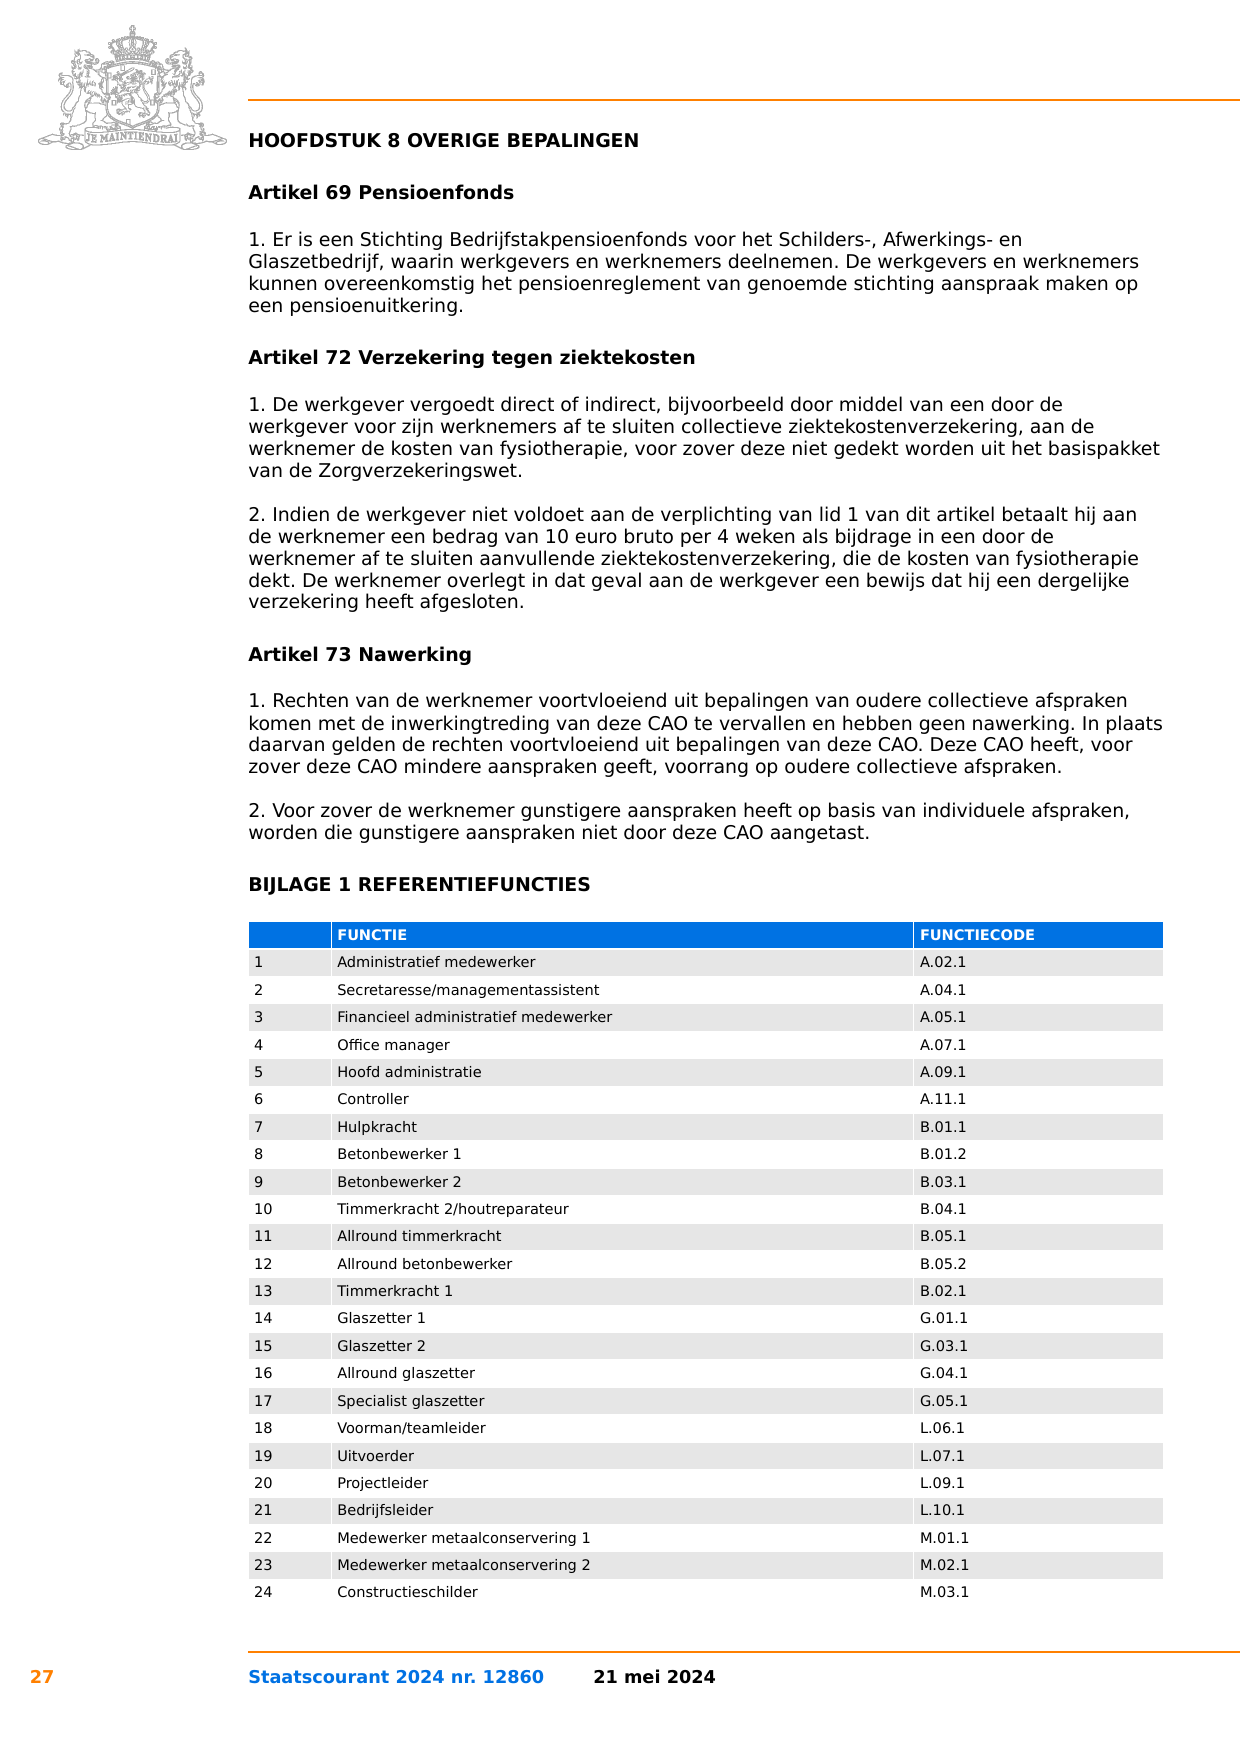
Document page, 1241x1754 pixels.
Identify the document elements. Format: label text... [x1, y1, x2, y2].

text 2. Voor zover de werknemer gunstigere aanspraken heeft op basis van individuele afspraken, worden die gunstigere aanspraken niet door deze CAO aangetast. [248, 800, 1163, 844]
table_cell 4 [249, 1032, 331, 1058]
table_cell L.07.1 [914, 1443, 1163, 1469]
table_cell Glaszetter 2 [332, 1333, 913, 1359]
subtitle BIJLAGE 1 REFERENTIEFUNCTIES [248, 874, 1163, 896]
table_cell 7 [249, 1114, 331, 1140]
table_cell L.06.1 [914, 1415, 1163, 1442]
table_cell M.02.1 [914, 1552, 1163, 1579]
table_cell 9 [249, 1169, 331, 1195]
table_header FUNCTIE [332, 922, 913, 948]
table_cell 24 [249, 1580, 331, 1606]
table_cell B.02.1 [914, 1278, 1163, 1305]
table_cell 1 [249, 950, 331, 976]
table_cell 17 [249, 1388, 331, 1414]
table_cell A.04.1 [914, 977, 1163, 1003]
table_cell Timmerkracht 1 [332, 1278, 913, 1305]
table_cell G.03.1 [914, 1333, 1163, 1359]
table_cell A.05.1 [914, 1004, 1163, 1031]
table_cell 16 [249, 1361, 331, 1387]
table_cell Medewerker metaalconservering 1 [332, 1525, 913, 1551]
text 2. Indien de werkgever niet voldoet aan de verplichting van lid 1 van dit artikel betaalt hij aan de werknemer een bedrag van 10 euro bruto per 4 weken als bijdrage in een door de werknemer af te sluiten aanvullende ziektekostenverzekering, die de kosten van fysiotherapie dekt. De werknemer overlegt in dat geval aan de werkgever een bewijs dat hij een dergelijke verzekering heeft afgesloten. [248, 503, 1163, 613]
table_cell G.01.1 [914, 1306, 1163, 1332]
table_cell 23 [249, 1552, 331, 1579]
table_cell L.10.1 [914, 1498, 1163, 1524]
subtitle Artikel 69 Pensioenfonds [248, 182, 1163, 204]
picture [38, 25, 227, 150]
table_cell Betonbewerker 2 [332, 1169, 913, 1195]
table_cell Betonbewerker 1 [332, 1141, 913, 1168]
table_cell 13 [249, 1278, 331, 1305]
table_cell 20 [249, 1470, 331, 1496]
table_cell Office manager [332, 1032, 913, 1058]
table_cell 12 [249, 1251, 331, 1277]
table_cell M.03.1 [914, 1580, 1163, 1606]
table_cell Hulpkracht [332, 1114, 913, 1140]
table_cell Allround timmerkracht [332, 1224, 913, 1250]
table_cell Controller [332, 1087, 913, 1113]
table_cell 11 [249, 1224, 331, 1250]
text 1. De werkgever vergoedt direct of indirect, bijvoorbeeld door middel van een door de werkgever voor zijn werknemers af te sluiten collectieve ziektekostenverzekering, aan de werknemer de kosten van fysiotherapie, voor zover deze niet gedekt worden uit het basispakket van de Zorgverzekeringswet. [248, 394, 1163, 482]
table_cell Glaszetter 1 [332, 1306, 913, 1332]
table_cell B.04.1 [914, 1196, 1163, 1222]
table_cell 5 [249, 1059, 331, 1086]
table_cell 19 [249, 1443, 331, 1469]
table_cell 8 [249, 1141, 331, 1168]
table_cell 15 [249, 1333, 331, 1359]
table_cell 3 [249, 1004, 331, 1031]
table_cell B.03.1 [914, 1169, 1163, 1195]
table_cell A.07.1 [914, 1032, 1163, 1058]
subtitle HOOFDSTUK 8 OVERIGE BEPALINGEN [248, 130, 1163, 152]
table_cell Timmerkracht 2/houtreparateur [332, 1196, 913, 1222]
table_cell A.09.1 [914, 1059, 1163, 1086]
table_cell Financieel administratief medewerker [332, 1004, 913, 1031]
table_cell A.02.1 [914, 950, 1163, 976]
table_header [249, 922, 331, 948]
table_cell 22 [249, 1525, 331, 1551]
table_cell Hoofd administratie [332, 1059, 913, 1086]
table_cell 6 [249, 1087, 331, 1113]
table_cell 2 [249, 977, 331, 1003]
table_cell B.05.2 [914, 1251, 1163, 1277]
table_cell M.01.1 [914, 1525, 1163, 1551]
table_cell L.09.1 [914, 1470, 1163, 1496]
table_cell Specialist glaszetter [332, 1388, 913, 1414]
subtitle Artikel 73 Nawerking [248, 643, 1163, 665]
table_cell Administratief medewerker [332, 950, 913, 976]
table_cell Uitvoerder [332, 1443, 913, 1469]
table_cell 18 [249, 1415, 331, 1442]
table_cell Bedrijfsleider [332, 1498, 913, 1524]
table_cell G.04.1 [914, 1361, 1163, 1387]
table_cell 14 [249, 1306, 331, 1332]
text 1. Er is een Stichting Bedrijfstakpensioenfonds voor het Schilders-, Afwerkings- en Glaszetbedrijf, waarin werkgevers en werknemers deelnemen. De werkgevers en werknemers kunnen overeenkomstig het pensioenreglement van genoemde stichting aanspraak maken op een pensioenuitkering. [248, 229, 1163, 317]
table_header FUNCTIECODE [914, 922, 1163, 948]
table_cell Medewerker metaalconservering 2 [332, 1552, 913, 1579]
table_cell Constructieschilder [332, 1580, 913, 1606]
table_cell Secretaresse/managementassistent [332, 977, 913, 1003]
table_cell B.05.1 [914, 1224, 1163, 1250]
table_cell G.05.1 [914, 1388, 1163, 1414]
table_cell 21 [249, 1498, 331, 1524]
table_cell 10 [249, 1196, 331, 1222]
table_cell B.01.2 [914, 1141, 1163, 1168]
subtitle Artikel 72 Verzekering tegen ziektekosten [248, 347, 1163, 369]
table_cell Allround betonbewerker [332, 1251, 913, 1277]
table_cell Voorman/teamleider [332, 1415, 913, 1442]
table_cell Projectleider [332, 1470, 913, 1496]
table_cell Allround glaszetter [332, 1361, 913, 1387]
table_cell A.11.1 [914, 1087, 1163, 1113]
text 1. Rechten van de werknemer voortvloeiend uit bepalingen van oudere collectieve afspraken komen met de inwerkingtreding van deze CAO te vervallen en hebben geen nawerking. In plaats daarvan gelden de rechten voortvloeiend uit bepalingen van deze CAO. Deze CAO heeft, voor zover deze CAO mindere aanspraken geeft, voorrang op oudere collectieve afspraken. [248, 690, 1163, 778]
table_cell B.01.1 [914, 1114, 1163, 1140]
